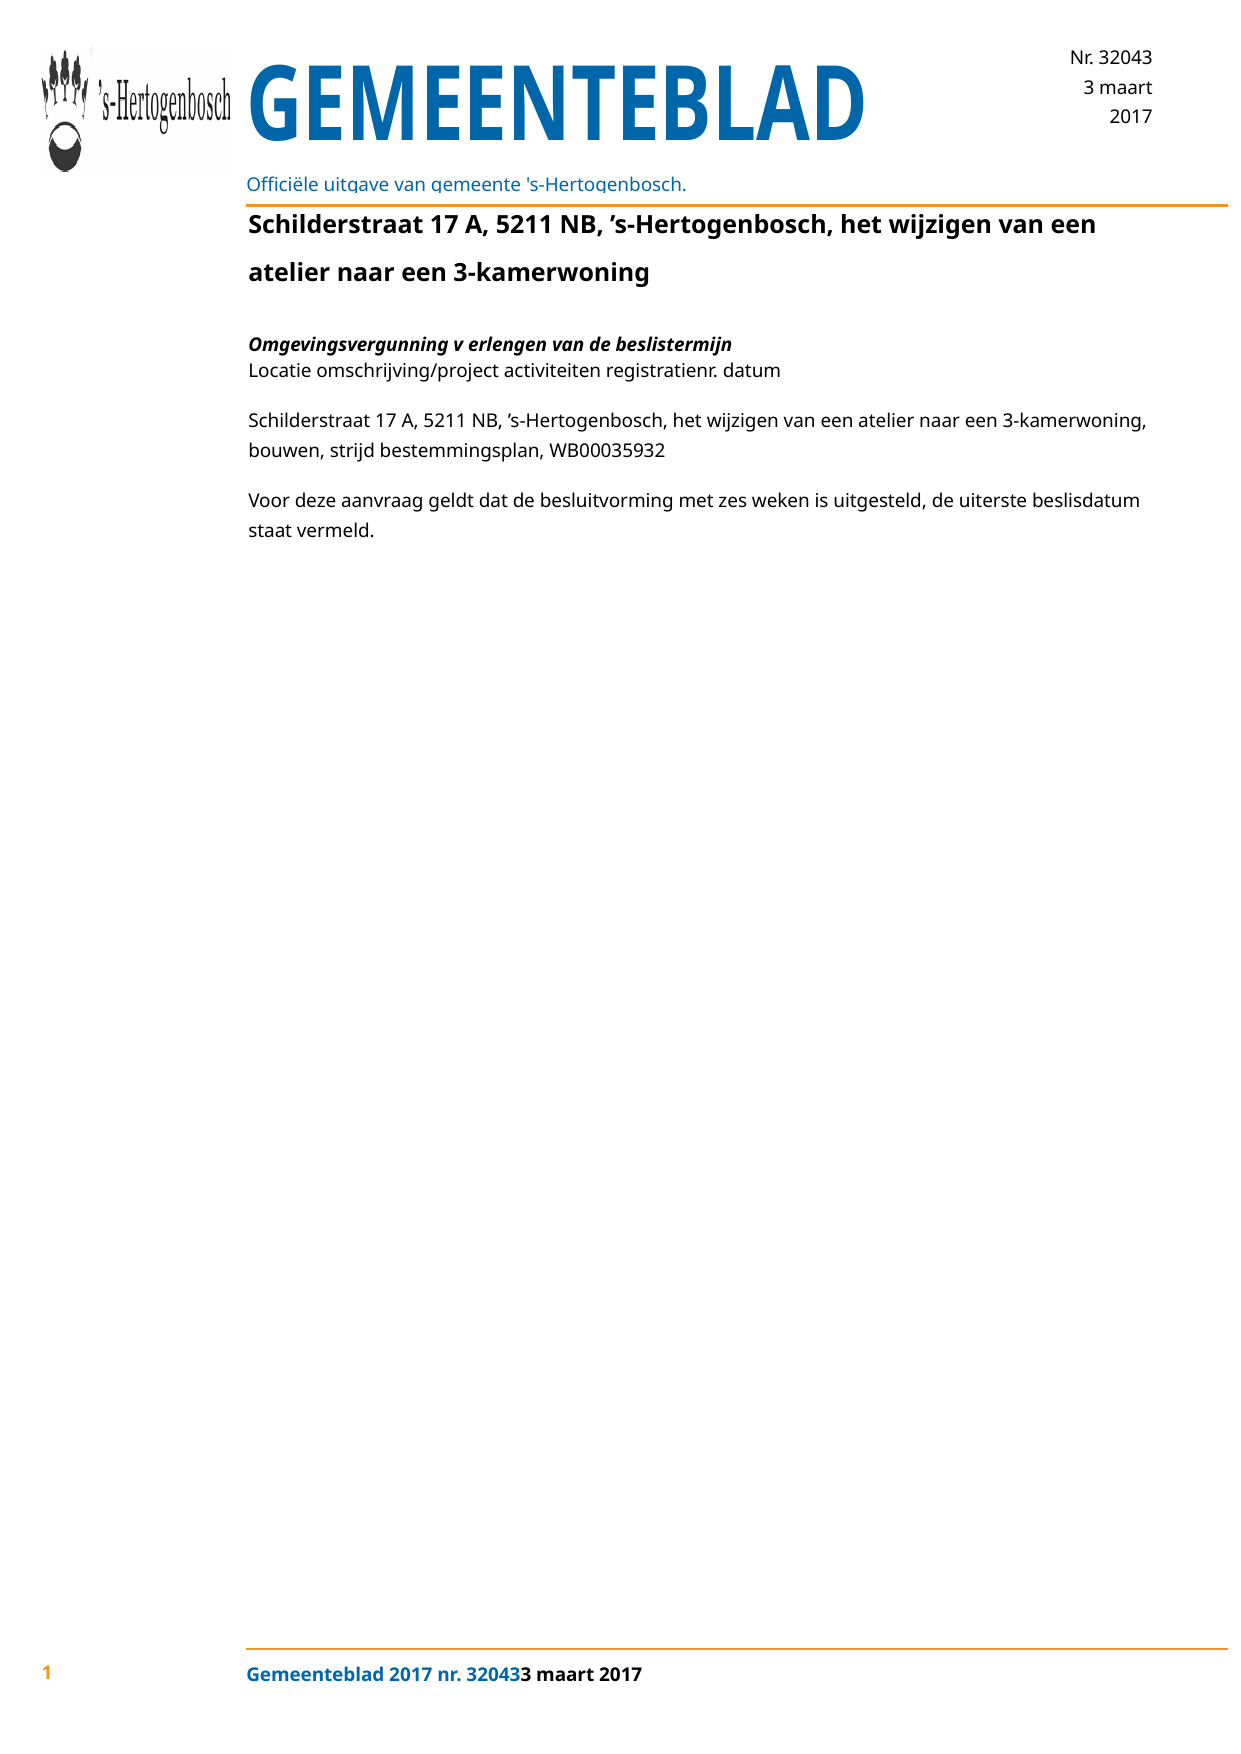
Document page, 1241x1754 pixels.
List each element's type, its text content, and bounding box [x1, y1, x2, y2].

text Schilderstraat 17 A, 5211 NB, ’s-Hertogenbosch, het wijzigen van een atelier naar een 3-kamerwoning, bouwen, strijd bestemmingsplan, WB00035932 [248, 408, 1152, 463]
picture [41, 47, 231, 172]
text Schilderstraat 17 A, 5211 NB, ’s-Hertogenbosch, het wijzigen van een atelier naar een 3-kamerwoning [248, 207, 1152, 288]
text Omgevingsvergunning v erlengen van de beslistermijn [248, 331, 1152, 357]
text Voor deze aanvraag geldt dat de besluitvorming met zes weken is uitgesteld, de uiterste beslisdatum staat vermeld. [248, 488, 1152, 543]
text Locatie omschrijving/project activiteiten registratienr. datum [248, 357, 1152, 383]
